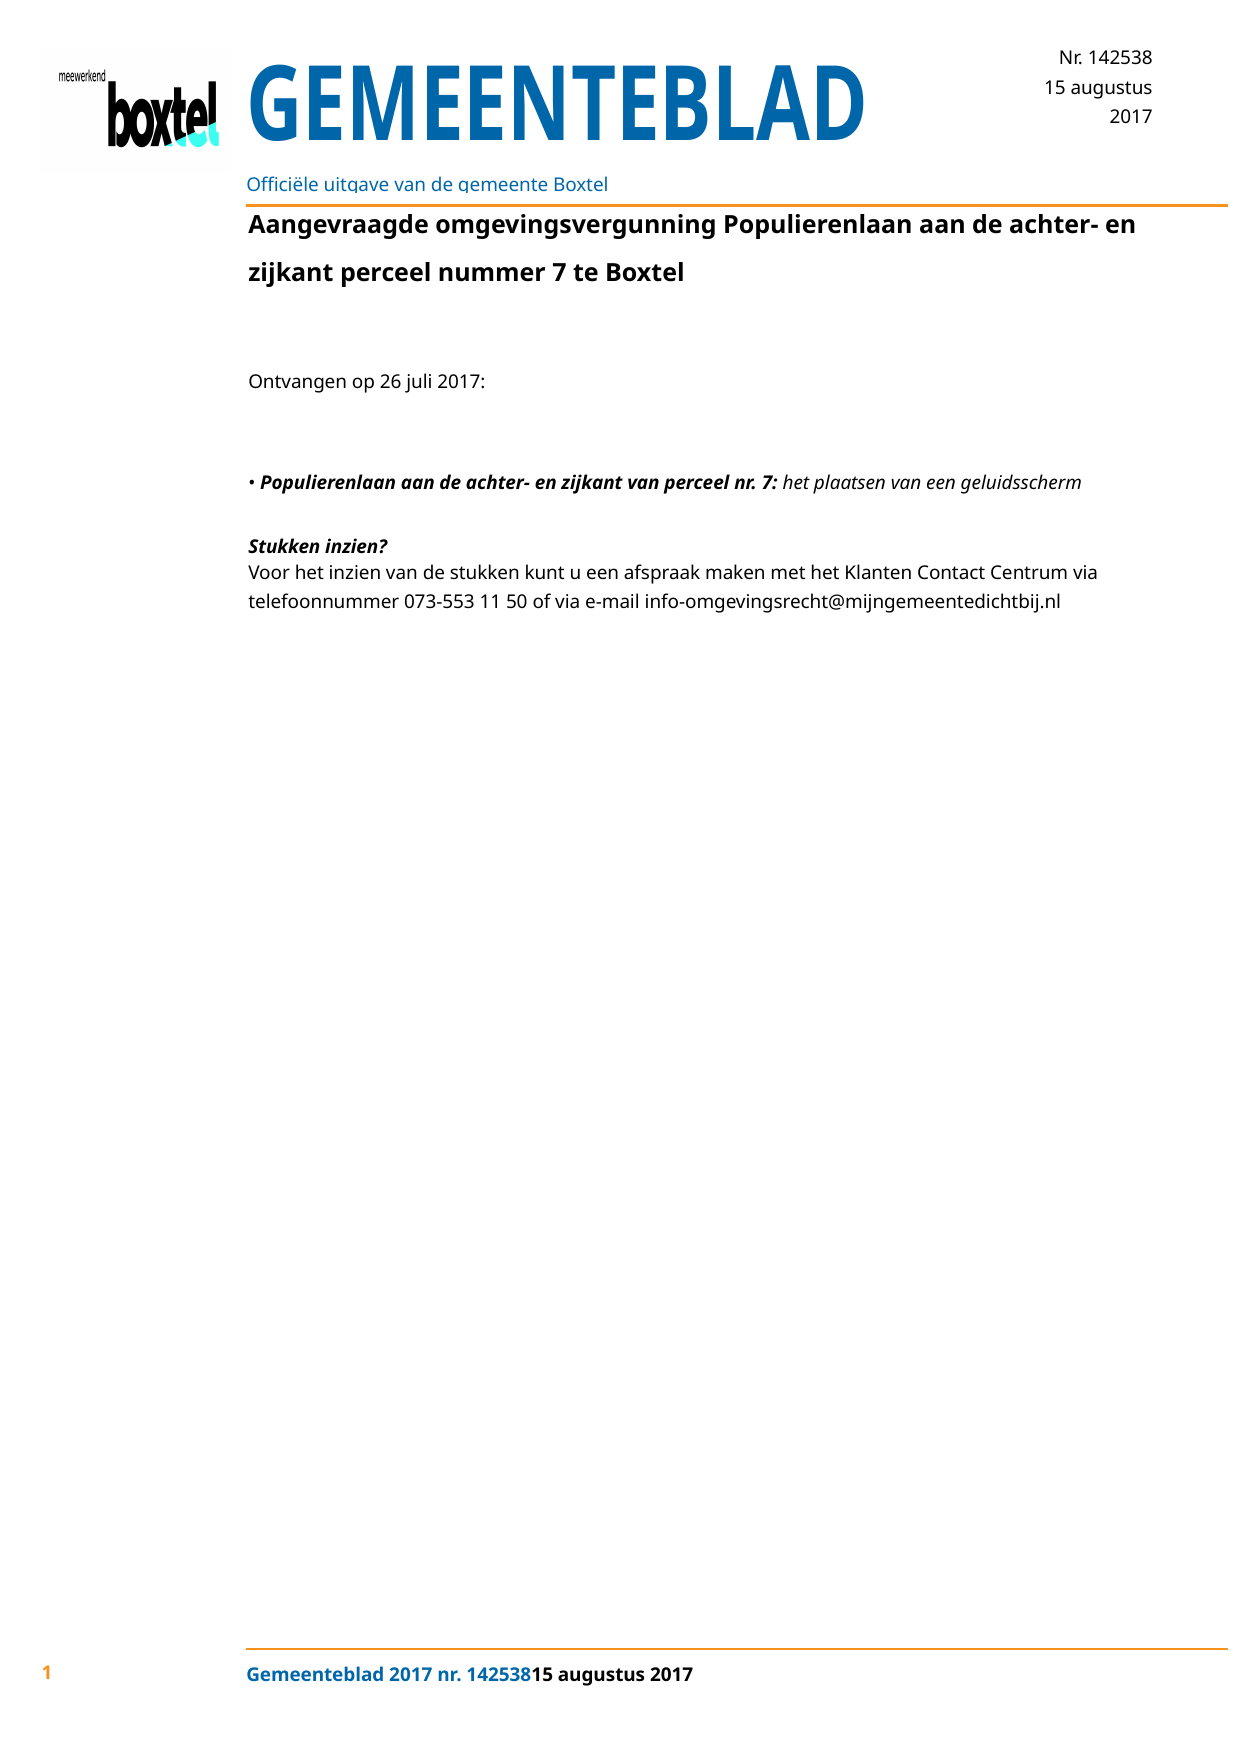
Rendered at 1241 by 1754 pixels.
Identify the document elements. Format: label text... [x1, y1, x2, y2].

picture [41, 47, 231, 172]
text • Populierenlaan aan de achter- en zijkant van perceel nr. 7: het plaatsen van een geluidsscherm [248, 469, 1152, 495]
text Stukken inzien? [248, 533, 1152, 559]
text Voor het inzien van de stukken kunt u een afspraak maken met het Klanten Contact Centrum via telefoonnummer 073-553 11 50 of via e-mail info-omgevingsrecht@mijngemeentedichtbij.nl [248, 559, 1152, 614]
text Ontvangen op 26 juli 2017: [248, 368, 1152, 394]
text Aangevraagde omgevingsvergunning Populierenlaan aan de achter- en zijkant perceel nummer 7 te Boxtel [248, 207, 1152, 288]
